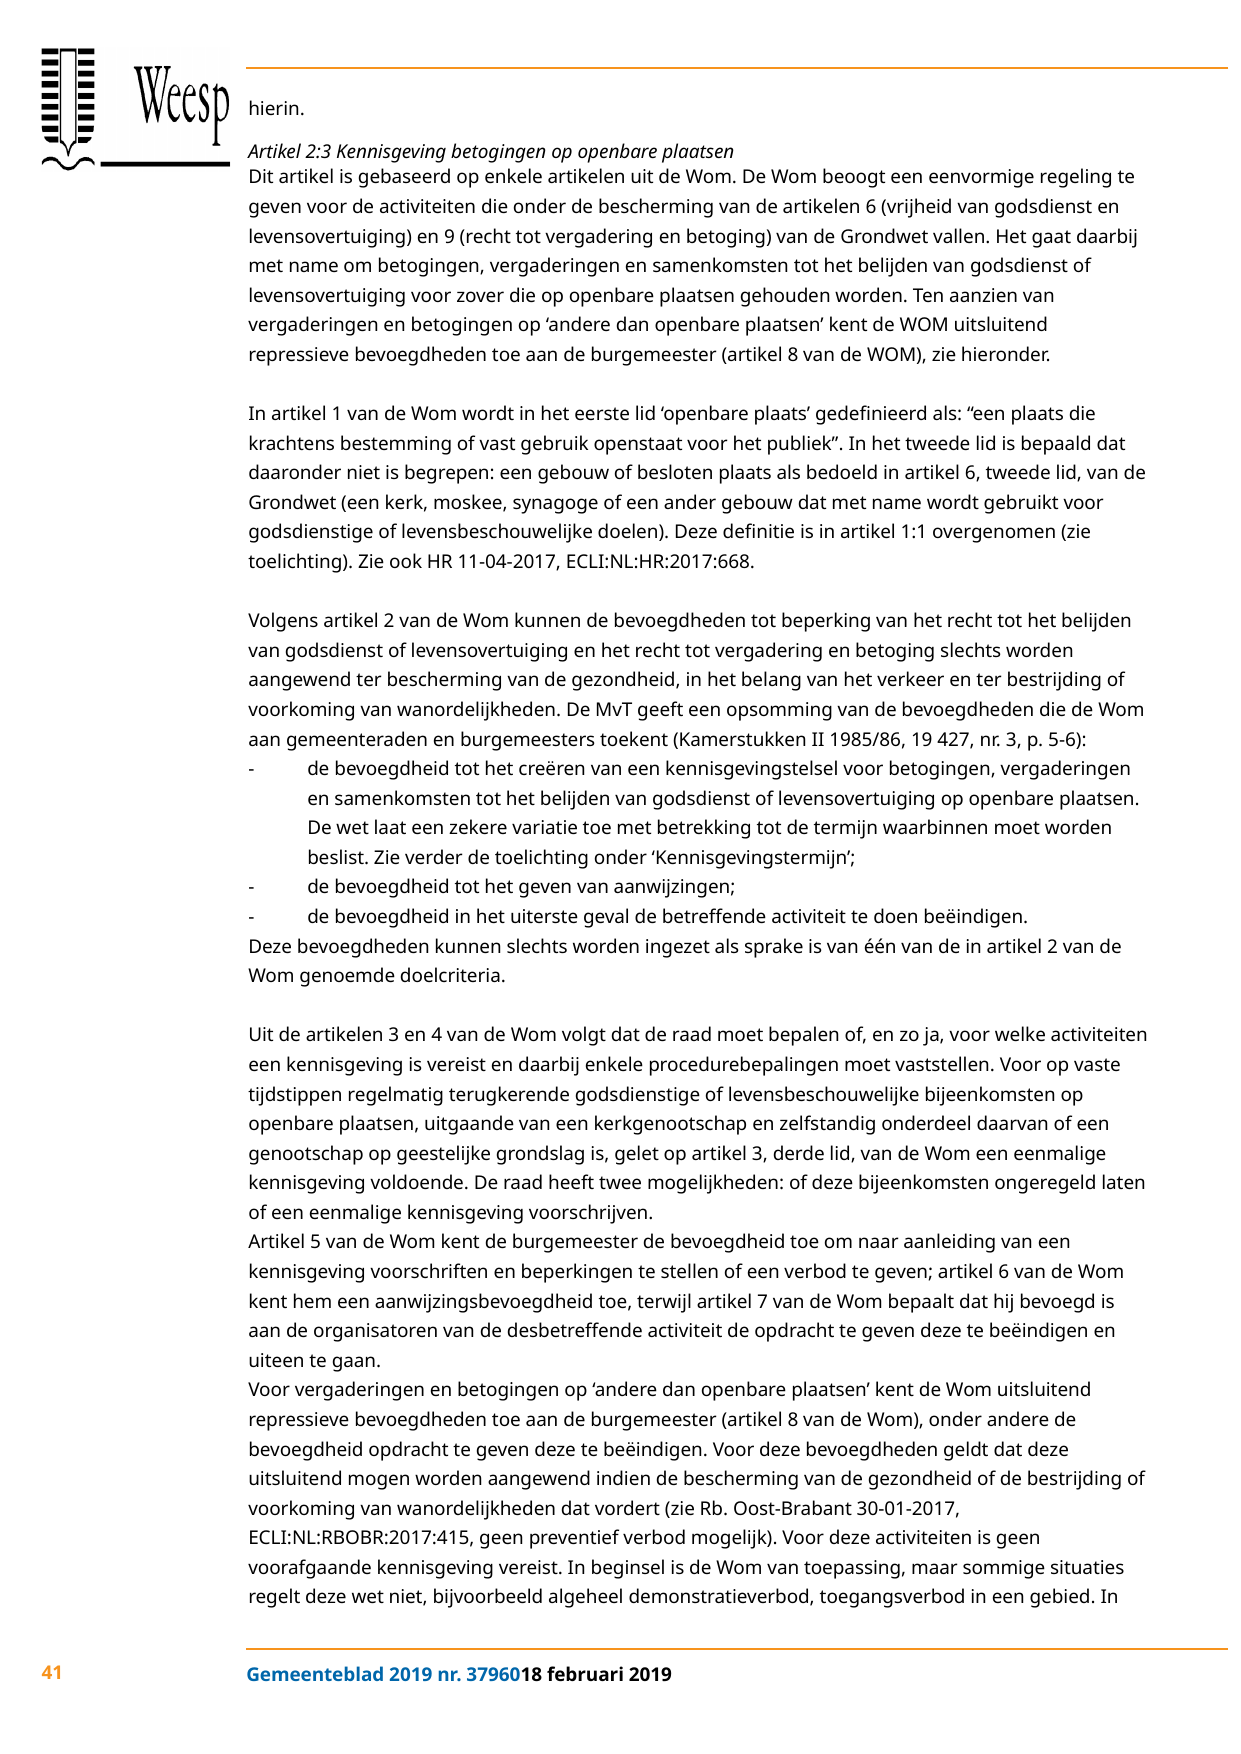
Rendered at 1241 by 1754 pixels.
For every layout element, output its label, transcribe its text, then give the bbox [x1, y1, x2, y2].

text Uit de artikelen 3 en 4 van de Wom volgt dat de raad moet bepalen of, en zo ja, voor welke activiteiten een kennisgeving is vereist en daarbij enkele procedurebepalingen moet vaststellen. Voor op vaste tijdstippen regelmatig terugkerende godsdienstige of levensbeschouwelijke bijeenkomsten op openbare plaatsen, uitgaande van een kerkgenootschap en zelfstandig onderdeel daarvan of een genootschap op geestelijke grondslag is, gelet op artikel 3, derde lid, van de Wom een eenmalige kennisgeving voldoende. De raad heeft twee mogelijkheden: of deze bijeenkomsten ongeregeld laten of een eenmalige kennisgeving voorschrijven. [248, 1022, 1152, 1225]
text Artikel 2:3 Kennisgeving betogingen op openbare plaatsen [248, 138, 1152, 164]
list de bevoegdheid tot het geven van aanwijzingen; [248, 874, 1152, 899]
text Voor vergaderingen en betogingen op ‘andere dan openbare plaatsen’ kent de Wom uitsluitend repressieve bevoegdheden toe aan de burgemeester (artikel 8 van de Wom), onder andere de bevoegdheid opdracht te geven deze te beëindigen. Voor deze bevoegdheden geldt dat deze uitsluitend mogen worden aangewend indien de bescherming van de gezondheid of de bestrijding of voorkoming van wanordelijkheden dat vordert (zie Rb. Oost-Brabant 30-01-2017, ECLI:NL:RBOBR:2017:415, geen preventief verbod mogelijk). Voor deze activiteiten is geen voorafgaande kennisgeving vereist. In beginsel is de Wom van toepassing, maar sommige situaties regelt deze wet niet, bijvoorbeeld algeheel demonstratieverbod, toegangsverbod in een gebied. In [248, 1377, 1152, 1609]
text Volgens artikel 2 van de Wom kunnen de bevoegdheden tot beperking van het recht tot het belijden van godsdienst of levensovertuiging en het recht tot vergadering en betoging slechts worden aangewend ter bescherming van de gezondheid, in het belang van het verkeer en ter bestrijding of voorkoming van wanordelijkheden. De MvT geeft een opsomming van de bevoegdheden die de Wom aan gemeenteraden en burgemeesters toekent (Kamerstukken II 1985/86, 19 427, nr. 3, p. 5-6): [248, 607, 1152, 751]
picture [41, 47, 231, 172]
text In artikel 1 van de Wom wordt in het eerste lid ‘openbare plaats’ gedefinieerd als: “een plaats die krachtens bestemming of vast gebruik openstaat voor het publiek”. In het tweede lid is bepaald dat daaronder niet is begrepen: een gebouw of besloten plaats als bedoeld in artikel 6, tweede lid, van de Grondwet (een kerk, moskee, synagoge of een ander gebouw dat met name wordt gebruikt voor godsdienstige of levensbeschouwelijke doelen). Deze definitie is in artikel 1:1 overgenomen (zie toelichting). Zie ook HR 11-04-2017, ECLI:NL:HR:2017:668. [248, 400, 1152, 574]
list de bevoegdheid tot het creëren van een kennisgevingstelsel voor betogingen, vergaderingen en samenkomsten tot het belijden van godsdienst of levensovertuiging op openbare plaatsen. De wet laat een zekere variatie toe met betrekking tot de termijn waarbinnen moet worden beslist. Zie verder de toelichting onder ‘Kennisgevingstermijn’; [248, 755, 1152, 870]
text Deze bevoegdheden kunnen slechts worden ingezet als sprake is van één van de in artikel 2 van de Wom genoemde doelcriteria. [248, 933, 1152, 988]
list de bevoegdheid in het uiterste geval de betreffende activiteit te doen beëindigen. [248, 903, 1152, 929]
text Artikel 5 van de Wom kent de burgemeester de bevoegdheid toe om naar aanleiding van een kennisgeving voorschriften en beperkingen te stellen of een verbod te geven; artikel 6 van de Wom kent hem een aanwijzingsbevoegdheid toe, terwijl artikel 7 van de Wom bepaalt dat hij bevoegd is aan de organisatoren van de desbetreffende activiteit de opdracht te geven deze te beëindigen en uiteen te gaan. [248, 1229, 1152, 1373]
text hierin. [248, 95, 1152, 121]
text Dit artikel is gebaseerd op enkele artikelen uit de Wom. De Wom beoogt een eenvormige regeling te geven voor de activiteiten die onder de bescherming van de artikelen 6 (vrijheid van godsdienst en levensovertuiging) en 9 (recht tot vergadering en betoging) van de Grondwet vallen. Het gaat daarbij met name om betogingen, vergaderingen en samenkomsten tot het belijden van godsdienst of levensovertuiging voor zover die op openbare plaatsen gehouden worden. Ten aanzien van vergaderingen en betogingen op ‘andere dan openbare plaatsen’ kent de WOM uitsluitend repressieve bevoegdheden toe aan de burgemeester (artikel 8 van de WOM), zie hieronder. [248, 164, 1152, 367]
